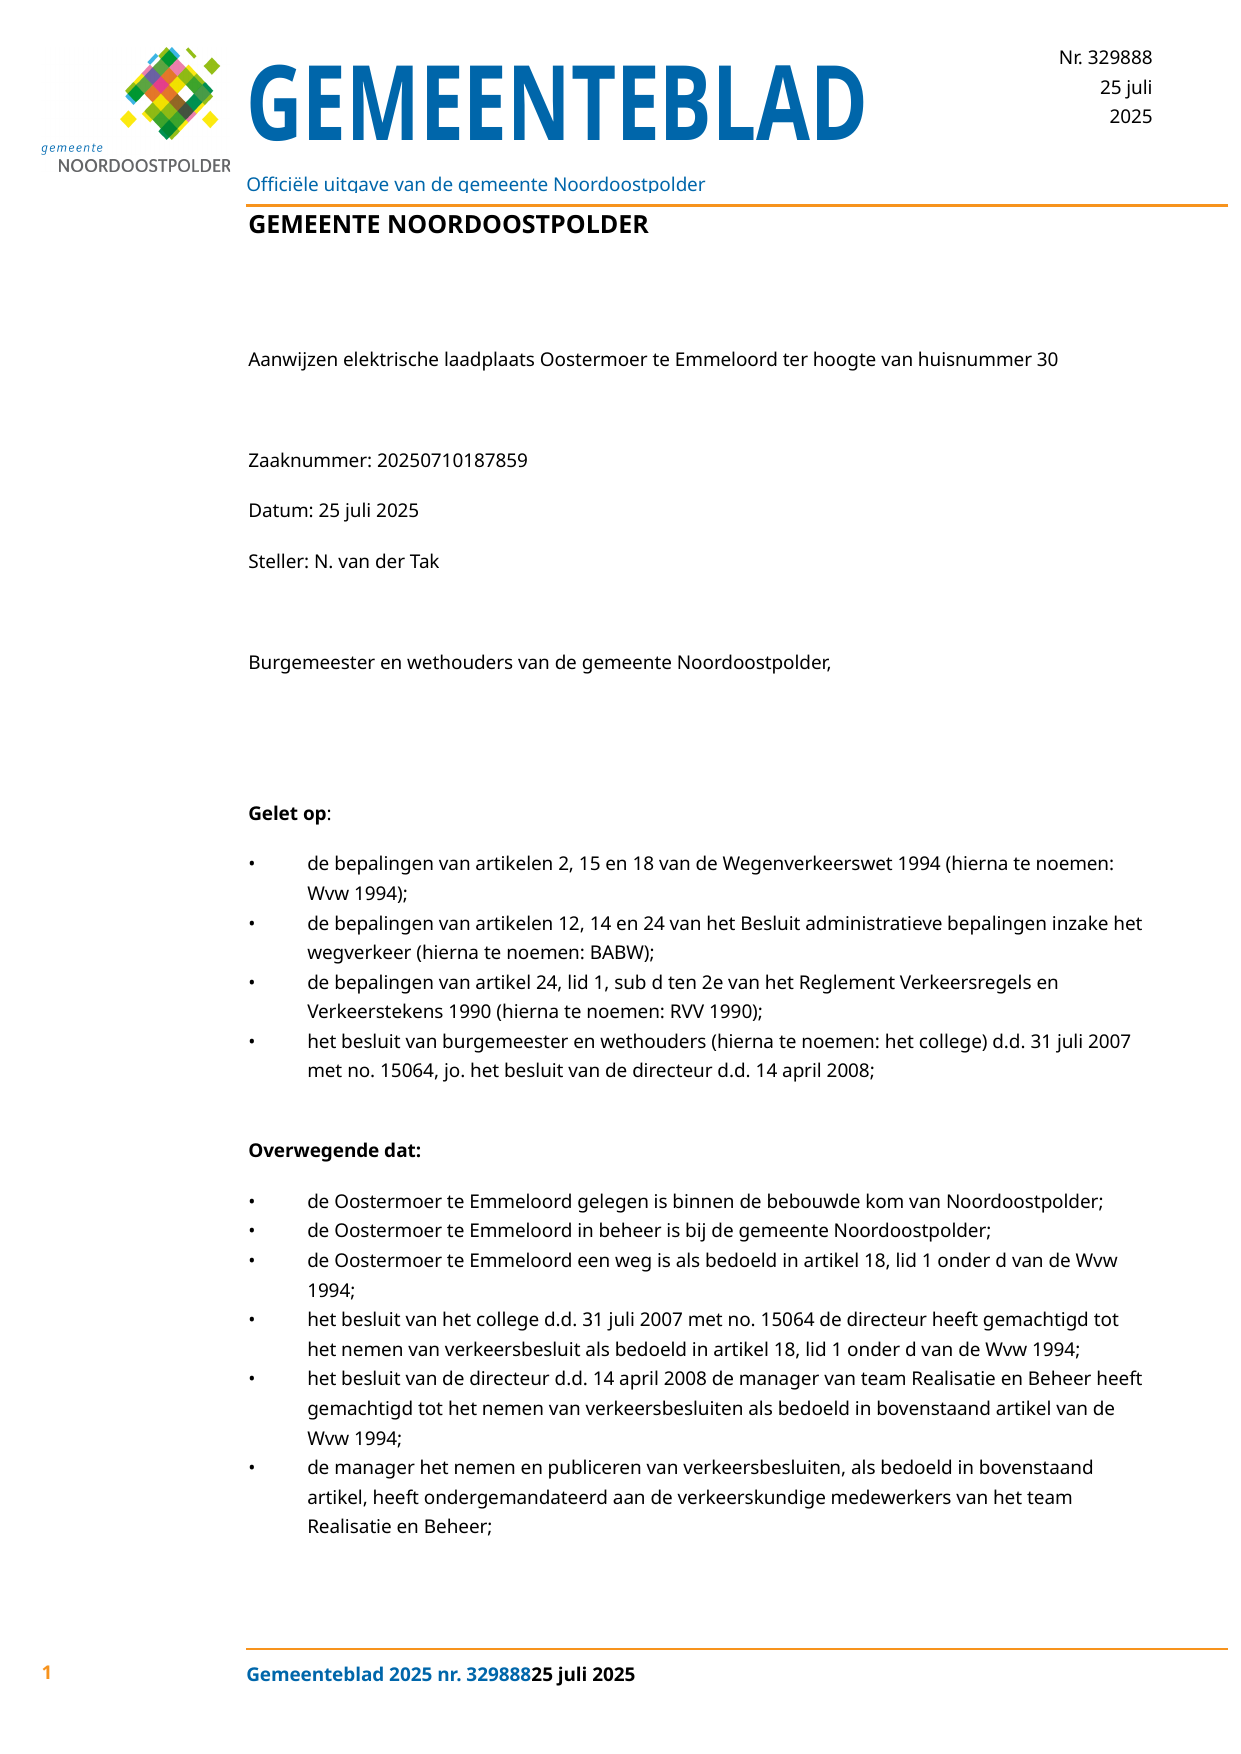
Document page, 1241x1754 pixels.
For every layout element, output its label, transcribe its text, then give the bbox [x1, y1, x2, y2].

text Overwegende dat: [248, 1138, 1152, 1163]
list de bepalingen van artikel 24, lid 1, sub d ten 2e van het Reglement Verkeersregels en Verkeerstekens 1990 (hierna te noemen: RVV 1990); [248, 969, 1152, 1024]
list de Oostermoer te Emmeloord een weg is als bedoeld in artikel 18, lid 1 onder d van de Wvw 1994; [248, 1247, 1152, 1303]
list de Oostermoer te Emmeloord gelegen is binnen de bebouwde kom van Noordoostpolder; [248, 1188, 1152, 1214]
text Steller: N. van der Tak [248, 548, 1152, 574]
text Burgemeester en wethouders van de gemeente Noordoostpolder, [248, 649, 1152, 675]
list het besluit van de directeur d.d. 14 april 2008 de manager van team Realisatie en Beheer heeft gemachtigd tot het nemen van verkeersbesluiten als bedoeld in bovenstaand artikel van de Wvw 1994; [248, 1366, 1152, 1451]
list het besluit van het college d.d. 31 juli 2007 met no. 15064 de directeur heeft gemachtigd tot het nemen van verkeersbesluit als bedoeld in artikel 18, lid 1 onder d van de Wvw 1994; [248, 1306, 1152, 1362]
text Zaaknummer: 20250710187859 [248, 447, 1152, 473]
list de bepalingen van artikelen 12, 14 en 24 van het Besluit administratieve bepalingen inzake het wegverkeer (hierna te noemen: BABW); [248, 910, 1152, 965]
text Gelet op: [248, 800, 1152, 826]
list het besluit van burgemeester en wethouders (hierna te noemen: het college) d.d. 31 juli 2007 met no. 15064, jo. het besluit van de directeur d.d. 14 april 2008; [248, 1028, 1152, 1083]
list de manager het nemen en publiceren van verkeersbesluiten, als bedoeld in bovenstaand artikel, heeft ondergemandateerd aan de verkeerskundige medewerkers van het team Realisatie en Beheer; [248, 1454, 1152, 1539]
text Datum: 25 juli 2025 [248, 498, 1152, 523]
text GEMEENTE NOORDOOSTPOLDER [248, 207, 1152, 241]
text Aanwijzen elektrische laadplaats Oostermoer te Emmeloord ter hoogte van huisnummer 30 [248, 346, 1152, 372]
picture [41, 47, 231, 172]
list de Oostermoer te Emmeloord in beheer is bij de gemeente Noordoostpolder; [248, 1218, 1152, 1243]
list de bepalingen van artikelen 2, 15 en 18 van de Wegenverkeerswet 1994 (hierna te noemen: Wvw 1994); [248, 851, 1152, 906]
